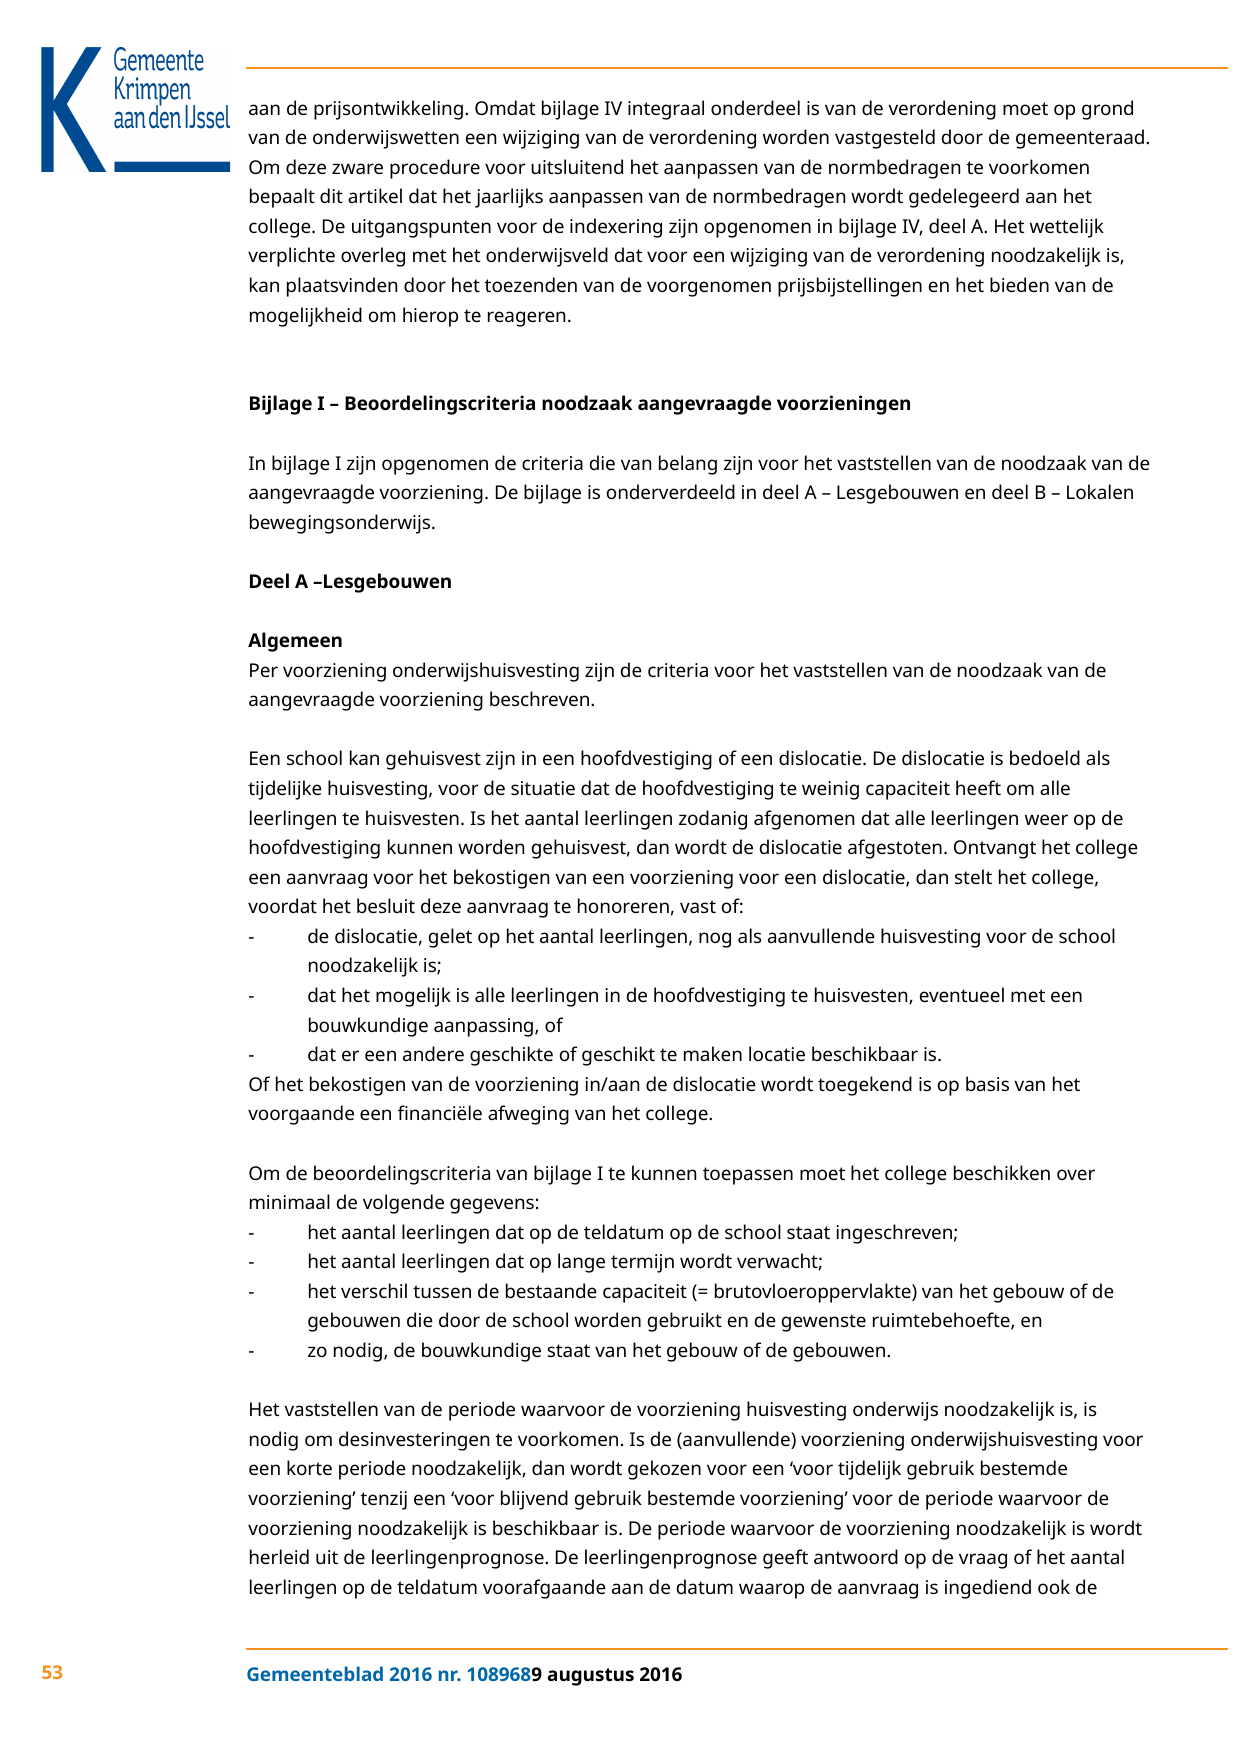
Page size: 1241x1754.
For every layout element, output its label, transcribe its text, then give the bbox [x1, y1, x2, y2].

text Een school kan gehuisvest zijn in een hoofdvestiging of een dislocatie. De dislocatie is bedoeld als tijdelijke huisvesting, voor de situatie dat de hoofdvestiging te weinig capaciteit heeft om alle leerlingen te huisvesten. Is het aantal leerlingen zodanig afgenomen dat alle leerlingen weer op de hoofdvestiging kunnen worden gehuisvest, dan wordt de dislocatie afgestoten. Ontvangt het college een aanvraag voor het bekostigen van een voorziening voor een dislocatie, dan stelt het college, voordat het besluit deze aanvraag te honoreren, vast of: [248, 746, 1152, 919]
text In bijlage I zijn opgenomen de criteria die van belang zijn voor het vaststellen van de noodzaak van de aangevraagde voorziening. De bijlage is onderverdeeld in deel A – Lesgebouwen en deel B – Lokalen bewegingsonderwijs. [248, 450, 1152, 535]
text Per voorziening onderwijshuisvesting zijn de criteria voor het vaststellen van de noodzaak van de aangevraagde voorziening beschreven. [248, 657, 1152, 712]
text Het vaststellen van de periode waarvoor de voorziening huisvesting onderwijs noodzakelijk is, is nodig om desinvesteringen te voorkomen. Is de (aanvullende) voorziening onderwijshuisvesting voor een korte periode noodzakelijk, dan wordt gekozen voor een ‘voor tijdelijk gebruik bestemde voorziening’ tenzij een ‘voor blijvend gebruik bestemde voorziening’ voor de periode waarvoor de voorziening noodzakelijk is beschikbaar is. De periode waarvoor de voorziening noodzakelijk is wordt herleid uit de leerlingenprognose. De leerlingenprognose geeft antwoord op de vraag of het aantal leerlingen op de teldatum voorafgaande aan de datum waarop de aanvraag is ingediend ook de [248, 1396, 1152, 1600]
text Algemeen [248, 627, 1152, 653]
picture [41, 47, 231, 172]
text aan de prijsontwikkeling. Omdat bijlage IV integraal onderdeel is van de verordening moet op grond van de onderwijswetten een wijziging van de verordening worden vastgesteld door de gemeenteraad. Om deze zware procedure voor uitsluitend het aanpassen van de normbedragen te voorkomen bepaalt dit artikel dat het jaarlijks aanpassen van de normbedragen wordt gedelegeerd aan het college. De uitgangspunten voor de indexering zijn opgenomen in bijlage IV, deel A. Het wettelijk verplichte overleg met het onderwijsveld dat voor een wijziging van de verordening noodzakelijk is, kan plaatsvinden door het toezenden van de voorgenomen prijsbijstellingen en het bieden van de mogelijkheid om hierop te reageren. [248, 95, 1152, 328]
list dat het mogelijk is alle leerlingen in de hoofdvestiging te huisvesten, eventueel met een bouwkundige aanpassing, of [248, 982, 1152, 1038]
list het verschil tussen de bestaande capaciteit (= brutovloeroppervlakte) van het gebouw of de gebouwen die door de school worden gebruikt en de gewenste ruimtebehoefte, en [248, 1278, 1152, 1333]
list dat er een andere geschikte of geschikt te maken locatie beschikbaar is. [248, 1041, 1152, 1067]
text Om de beoordelingscriteria van bijlage I te kunnen toepassen moet het college beschikken over minimaal de volgende gegevens: [248, 1160, 1152, 1215]
text Deel A –Lesgebouwen [248, 568, 1152, 594]
list de dislocatie, gelet op het aantal leerlingen, nog als aanvullende huisvesting voor de school noodzakelijk is; [248, 923, 1152, 978]
list het aantal leerlingen dat op lange termijn wordt verwacht; [248, 1248, 1152, 1274]
list zo nodig, de bouwkundige staat van het gebouw of de gebouwen. [248, 1337, 1152, 1363]
text Bijlage I – Beoordelingscriteria noodzaak aangevraagde voorzieningen [248, 391, 1152, 416]
list het aantal leerlingen dat op de teldatum op de school staat ingeschreven; [248, 1219, 1152, 1245]
text Of het bekostigen van de voorziening in/aan de dislocatie wordt toegekend is op basis van het voorgaande een financiële afweging van het college. [248, 1071, 1152, 1126]
